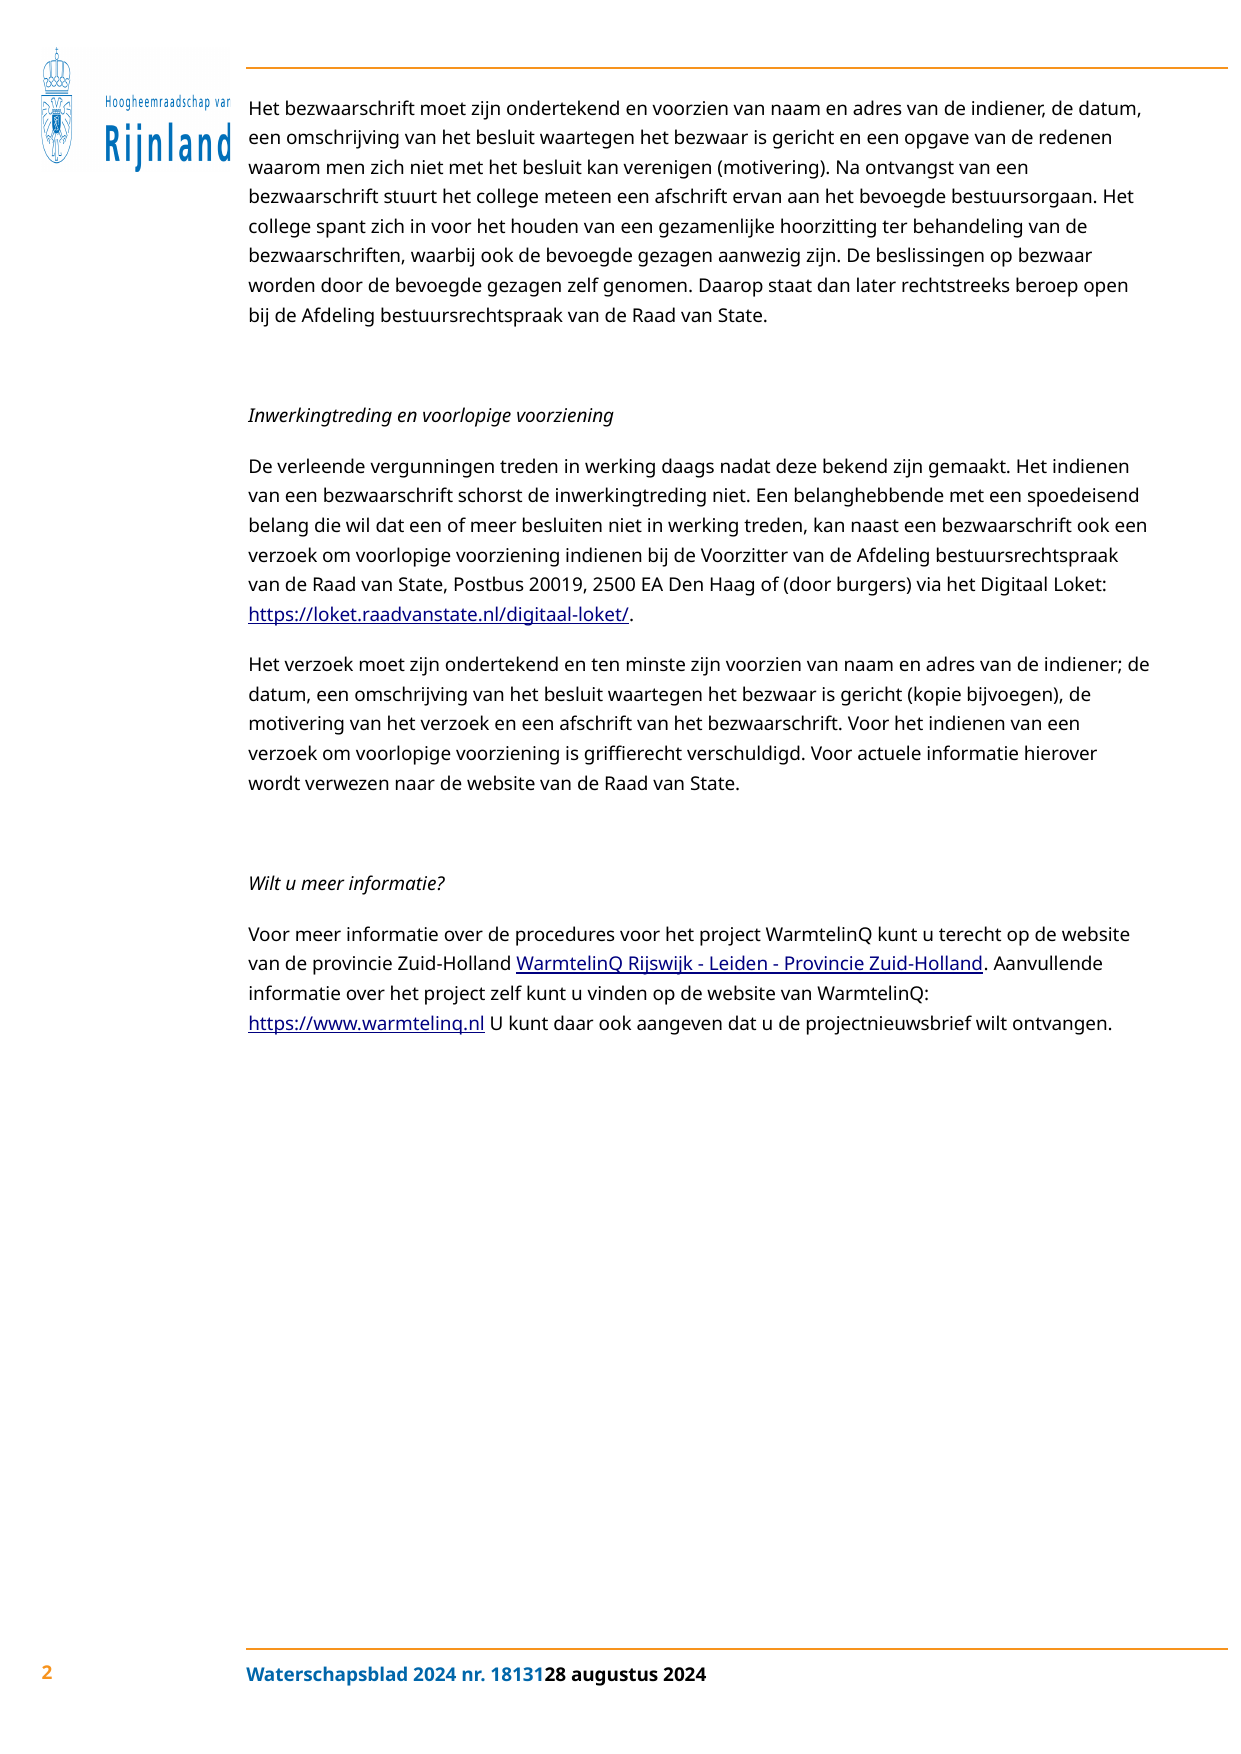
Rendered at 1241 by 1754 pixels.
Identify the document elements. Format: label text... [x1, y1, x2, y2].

picture [41, 47, 231, 172]
text Inwerkingtreding en voorlopige voorziening [248, 403, 1152, 428]
text De verleende vergunningen treden in werking daags nadat deze bekend zijn gemaakt. Het indienen van een bezwaarschrift schorst de inwerkingtreding niet. Een belanghebbende met een spoedeisend belang die wil dat een of meer besluiten niet in werking treden, kan naast een bezwaarschrift ook een verzoek om voorlopige voorziening indienen bij de Voorzitter van de Afdeling bestuursrechtspraak van de Raad van State, Postbus 20019, 2500 EA Den Haag of (door burgers) via het Digitaal Loket: https://loket.raadvanstate.nl/digitaal-loket/. [248, 453, 1152, 627]
text Het bezwaarschrift moet zijn ondertekend en voorzien van naam en adres van de indiener, de datum, een omschrijving van het besluit waartegen het bezwaar is gericht en een opgave van de redenen waarom men zich niet met het besluit kan verenigen (motivering). Na ontvangst van een bezwaarschrift stuurt het college meteen een afschrift ervan aan het bevoegde bestuursorgaan. Het college spant zich in voor het houden van een gezamenlijke hoorzitting ter behandeling van de bezwaarschriften, waarbij ook de bevoegde gezagen aanwezig zijn. De beslissingen op bezwaar worden door de bevoegde gezagen zelf genomen. Daarop staat dan later rechtstreeks beroep open bij de Afdeling bestuursrechtspraak van de Raad van State. [248, 95, 1152, 328]
text Wilt u meer informatie? [248, 871, 1152, 896]
text Het verzoek moet zijn ondertekend en ten minste zijn voorzien van naam en adres van de indiener; de datum, een omschrijving van het besluit waartegen het bezwaar is gericht (kopie bijvoegen), de motivering van het verzoek en een afschrift van het bezwaarschrift. Voor het indienen van een verzoek om voorlopige voorziening is griffierecht verschuldigd. Voor actuele informatie hierover wordt verwezen naar de website van de Raad van State. [248, 651, 1152, 796]
text Voor meer informatie over de procedures voor het project WarmtelinQ kunt u terecht op de website van de provincie Zuid-Holland WarmtelinQ Rijswijk - Leiden - Provincie Zuid-Holland. Aanvullende informatie over het project zelf kunt u vinden op de website van WarmtelinQ: https://www.warmtelinq.nl U kunt daar ook aangeven dat u de projectnieuwsbrief wilt ontvangen. [248, 921, 1152, 1036]
